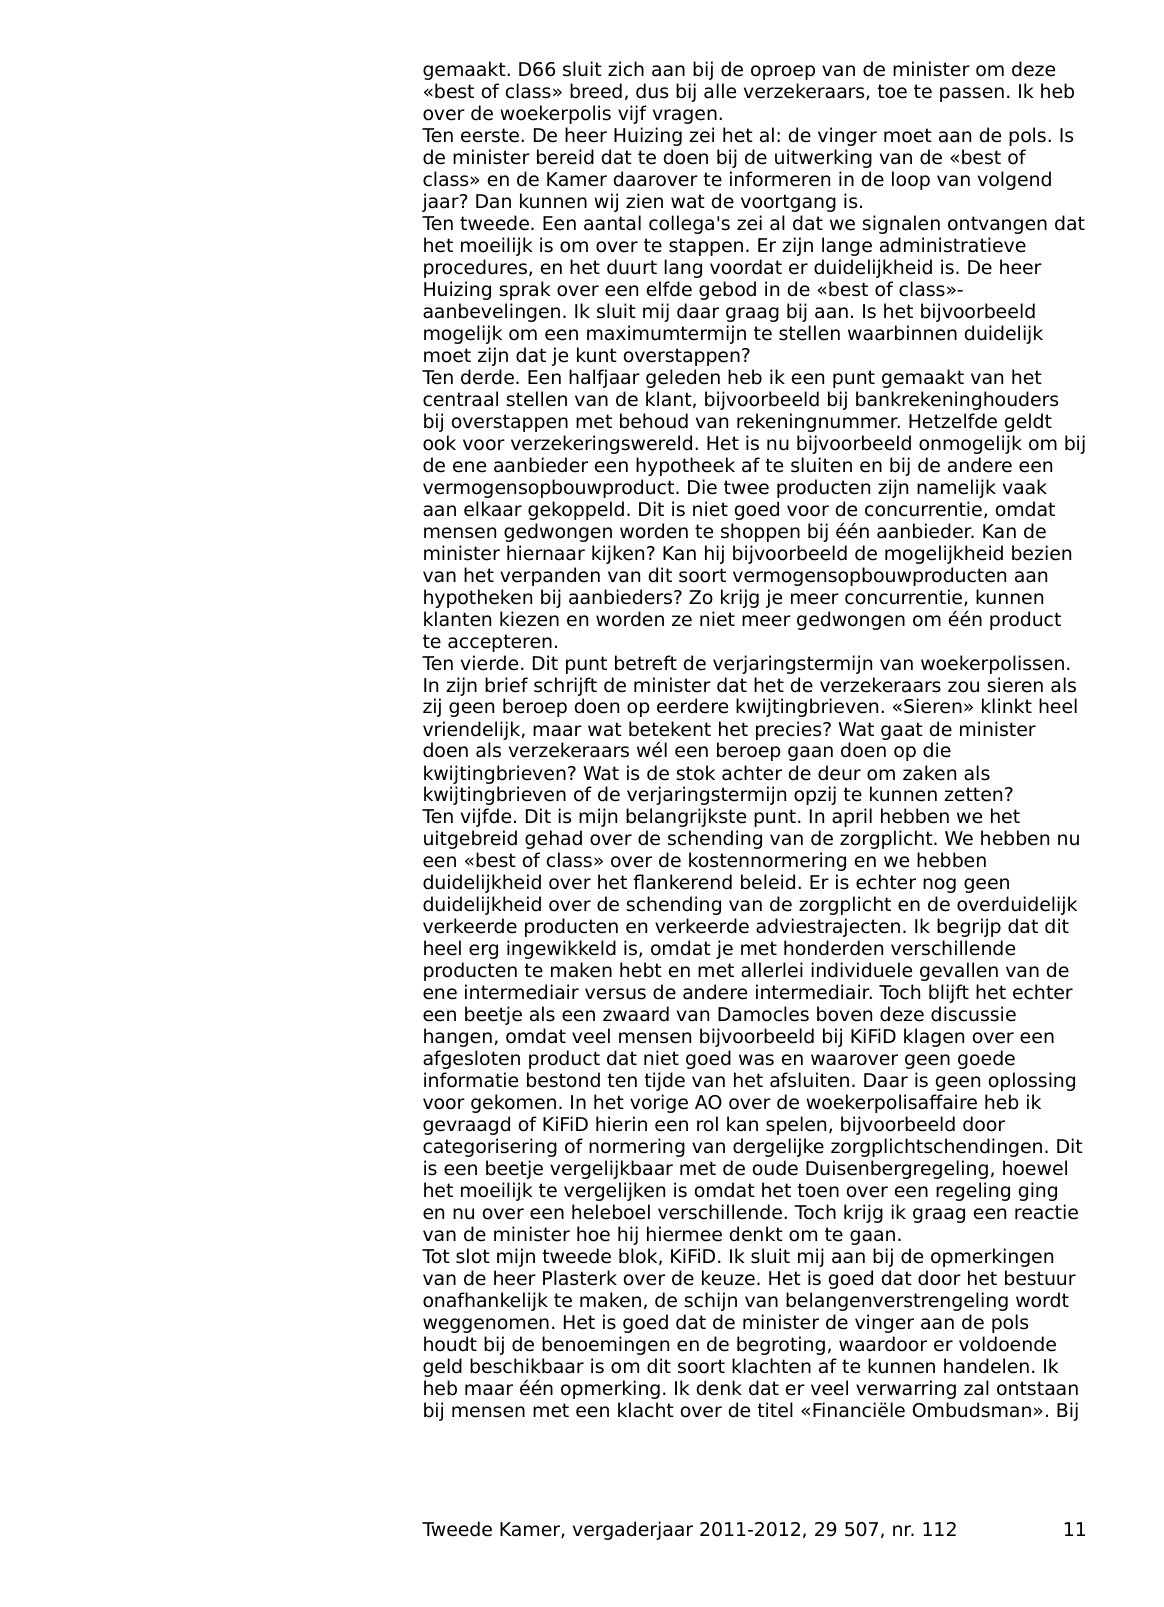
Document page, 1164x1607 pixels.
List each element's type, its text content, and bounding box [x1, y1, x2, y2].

text Ten vijfde. Dit is mijn belangrijkste punt. In april hebben we het uitgebreid gehad over de schending van de zorgplicht. We hebben nu een «best of class» over de kostennormering en we hebben duidelijkheid over het flankerend beleid. Er is echter nog geen duidelijkheid over de schending van de zorgplicht en de overduidelijk verkeerde producten en verkeerde adviestrajecten. Ik begrijp dat dit heel erg ingewikkeld is, omdat je met honderden verschillende producten te maken hebt en met allerlei individuele gevallen van de ene intermediair versus de andere intermediair. Toch blijft het echter een beetje als een zwaard van Damocles boven deze discussie hangen, omdat veel mensen bijvoorbeeld bij KiFiD klagen over een afgesloten product dat niet goed was en waarover geen goede informatie bestond ten tijde van het afsluiten. Daar is geen oplossing voor gekomen. In het vorige AO over de woekerpolisaffaire heb ik gevraagd of KiFiD hierin een rol kan spelen, bijvoorbeeld door categorisering of normering van dergelijke zorgplichtschendingen. Dit is een beetje vergelijkbaar met de oude Duisenbergregeling, hoewel het moeilijk te vergelijken is omdat het toen over een regeling ging en nu over een heleboel verschillende. Toch krijg ik graag een reactie van de minister hoe hij hiermee denkt om te gaan. [422, 806, 1087, 1246]
text Tot slot mijn tweede blok, KiFiD. Ik sluit mij aan bij de opmerkingen van de heer Plasterk over de keuze. Het is goed dat door het bestuur onafhankelijk te maken, de schijn van belangenverstrengeling wordt weggenomen. Het is goed dat de minister de vinger aan de pols houdt bij de benoemingen en de begroting, waardoor er voldoende geld beschikbaar is om dit soort klachten af te kunnen handelen. Ik heb maar één opmerking. Ik denk dat er veel verwarring zal ontstaan bij mensen met een klacht over de titel «Financiële Ombudsman». Bij [422, 1246, 1087, 1422]
text Ten tweede. Een aantal collega's zei al dat we signalen ontvangen dat het moeilijk is om over te stappen. Er zijn lange administratieve procedures, en het duurt lang voordat er duidelijkheid is. De heer Huizing sprak over een elfde gebod in de «best of class»-aanbevelingen. Ik sluit mij daar graag bij aan. Is het bijvoorbeeld mogelijk om een maximumtermijn te stellen waarbinnen duidelijk moet zijn dat je kunt overstappen? [422, 213, 1087, 367]
text gemaakt. D66 sluit zich aan bij de oproep van de minister om deze «best of class» breed, dus bij alle verzekeraars, toe te passen. Ik heb over de woekerpolis vijf vragen. [422, 59, 1087, 125]
text Ten derde. Een halfjaar geleden heb ik een punt gemaakt van het centraal stellen van de klant, bijvoorbeeld bij bankrekeninghouders bij overstappen met behoud van rekeningnummer. Hetzelfde geldt ook voor verzekeringswereld. Het is nu bijvoorbeeld onmogelijk om bij de ene aanbieder een hypotheek af te sluiten en bij de andere een vermogensopbouwproduct. Die twee producten zijn namelijk vaak aan elkaar gekoppeld. Dit is niet goed voor de concurrentie, omdat mensen gedwongen worden te shoppen bij één aanbieder. Kan de minister hiernaar kijken? Kan hij bijvoorbeeld de mogelijkheid bezien van het verpanden van dit soort vermogensopbouwproducten aan hypotheken bij aanbieders? Zo krijg je meer concurrentie, kunnen klanten kiezen en worden ze niet meer gedwongen om één product te accepteren. [422, 367, 1087, 652]
text Ten vierde. Dit punt betreft de verjaringstermijn van woekerpolissen. In zijn brief schrijft de minister dat het de verzekeraars zou sieren als zij geen beroep doen op eerdere kwijtingbrieven. «Sieren» klinkt heel vriendelijk, maar wat betekent het precies? Wat gaat de minister doen als verzekeraars wél een beroep gaan doen op die kwijtingbrieven? Wat is de stok achter de deur om zaken als kwijtingbrieven of de verjaringstermijn opzij te kunnen zetten? [422, 652, 1087, 806]
text Ten eerste. De heer Huizing zei het al: de vinger moet aan de pols. Is de minister bereid dat te doen bij de uitwerking van de «best of class» en de Kamer daarover te informeren in de loop van volgend jaar? Dan kunnen wij zien wat de voortgang is. [422, 125, 1087, 213]
